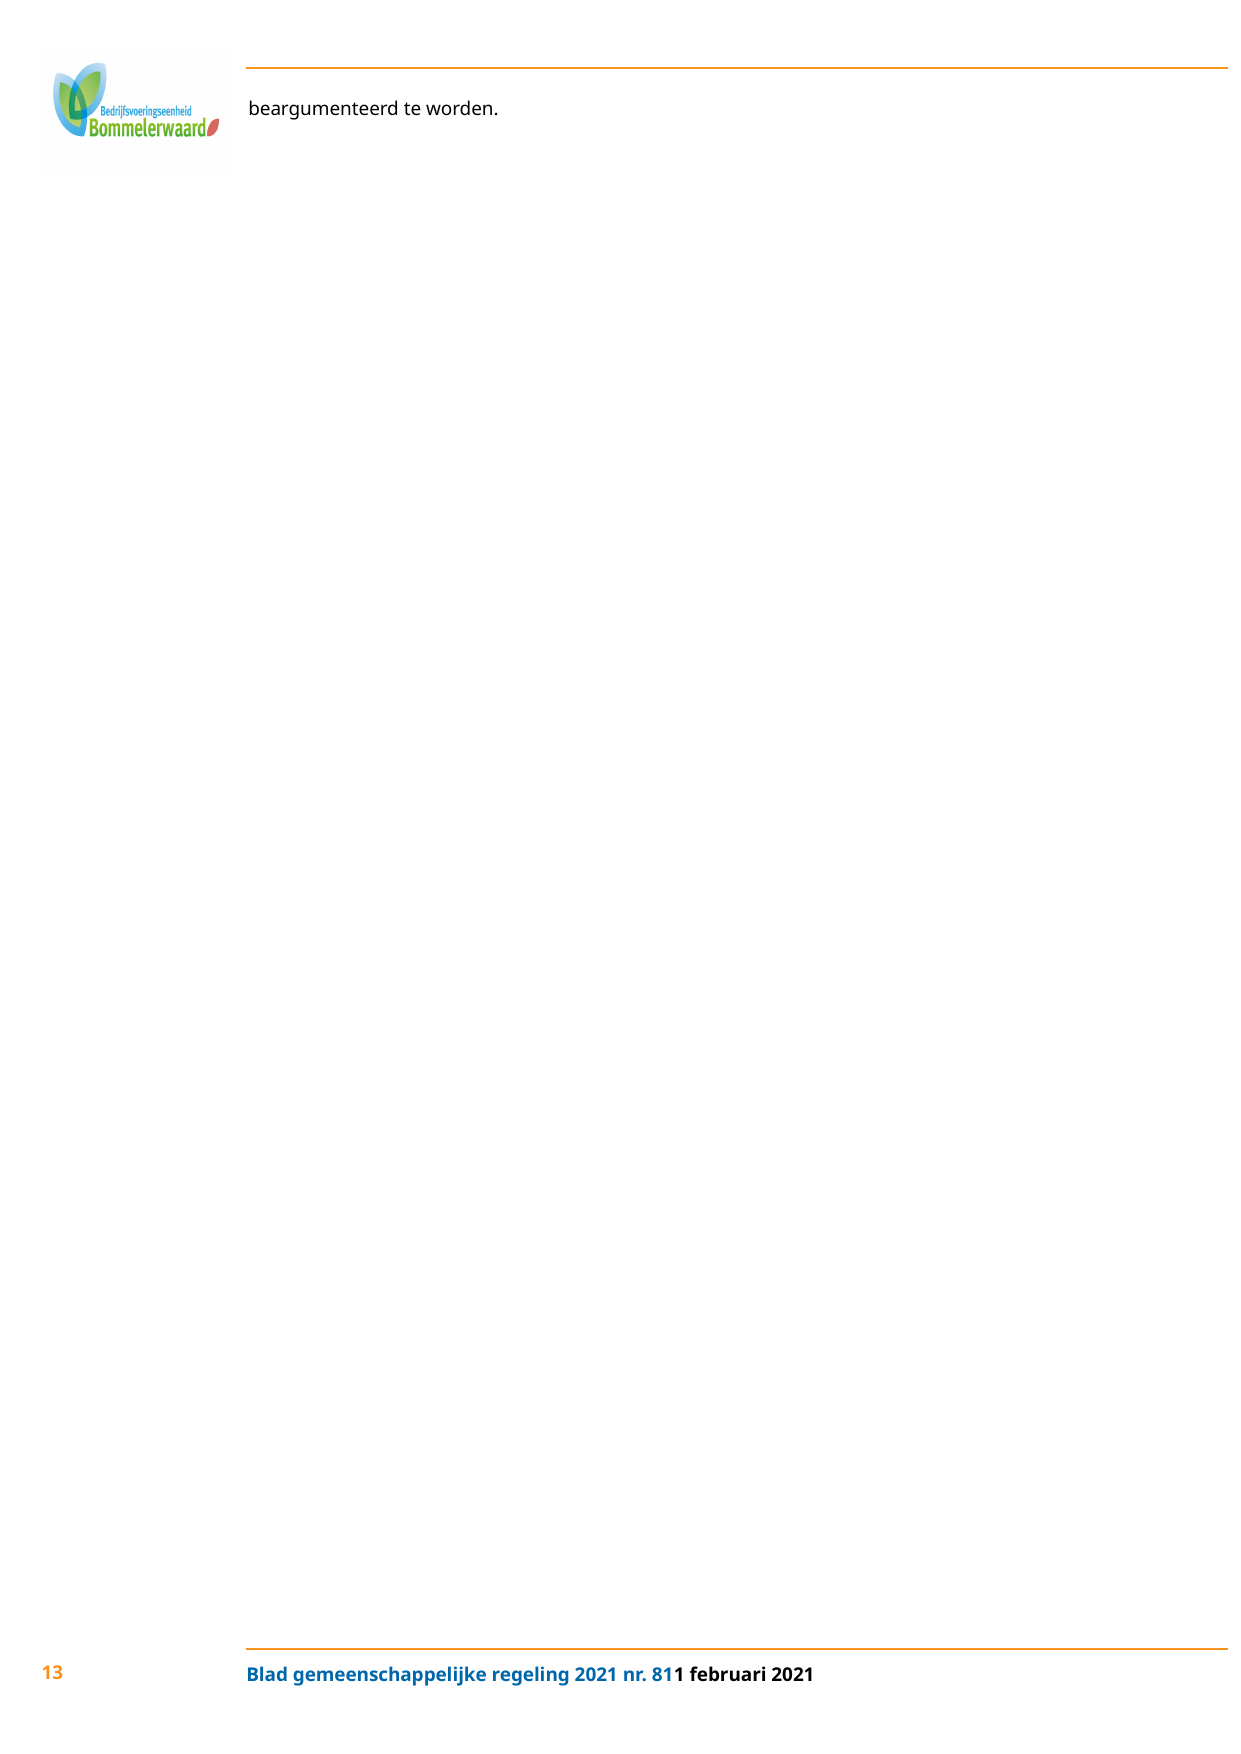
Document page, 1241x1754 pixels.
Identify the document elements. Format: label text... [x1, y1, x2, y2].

picture [41, 47, 231, 172]
text beargumenteerd te worden. [248, 95, 1152, 121]
